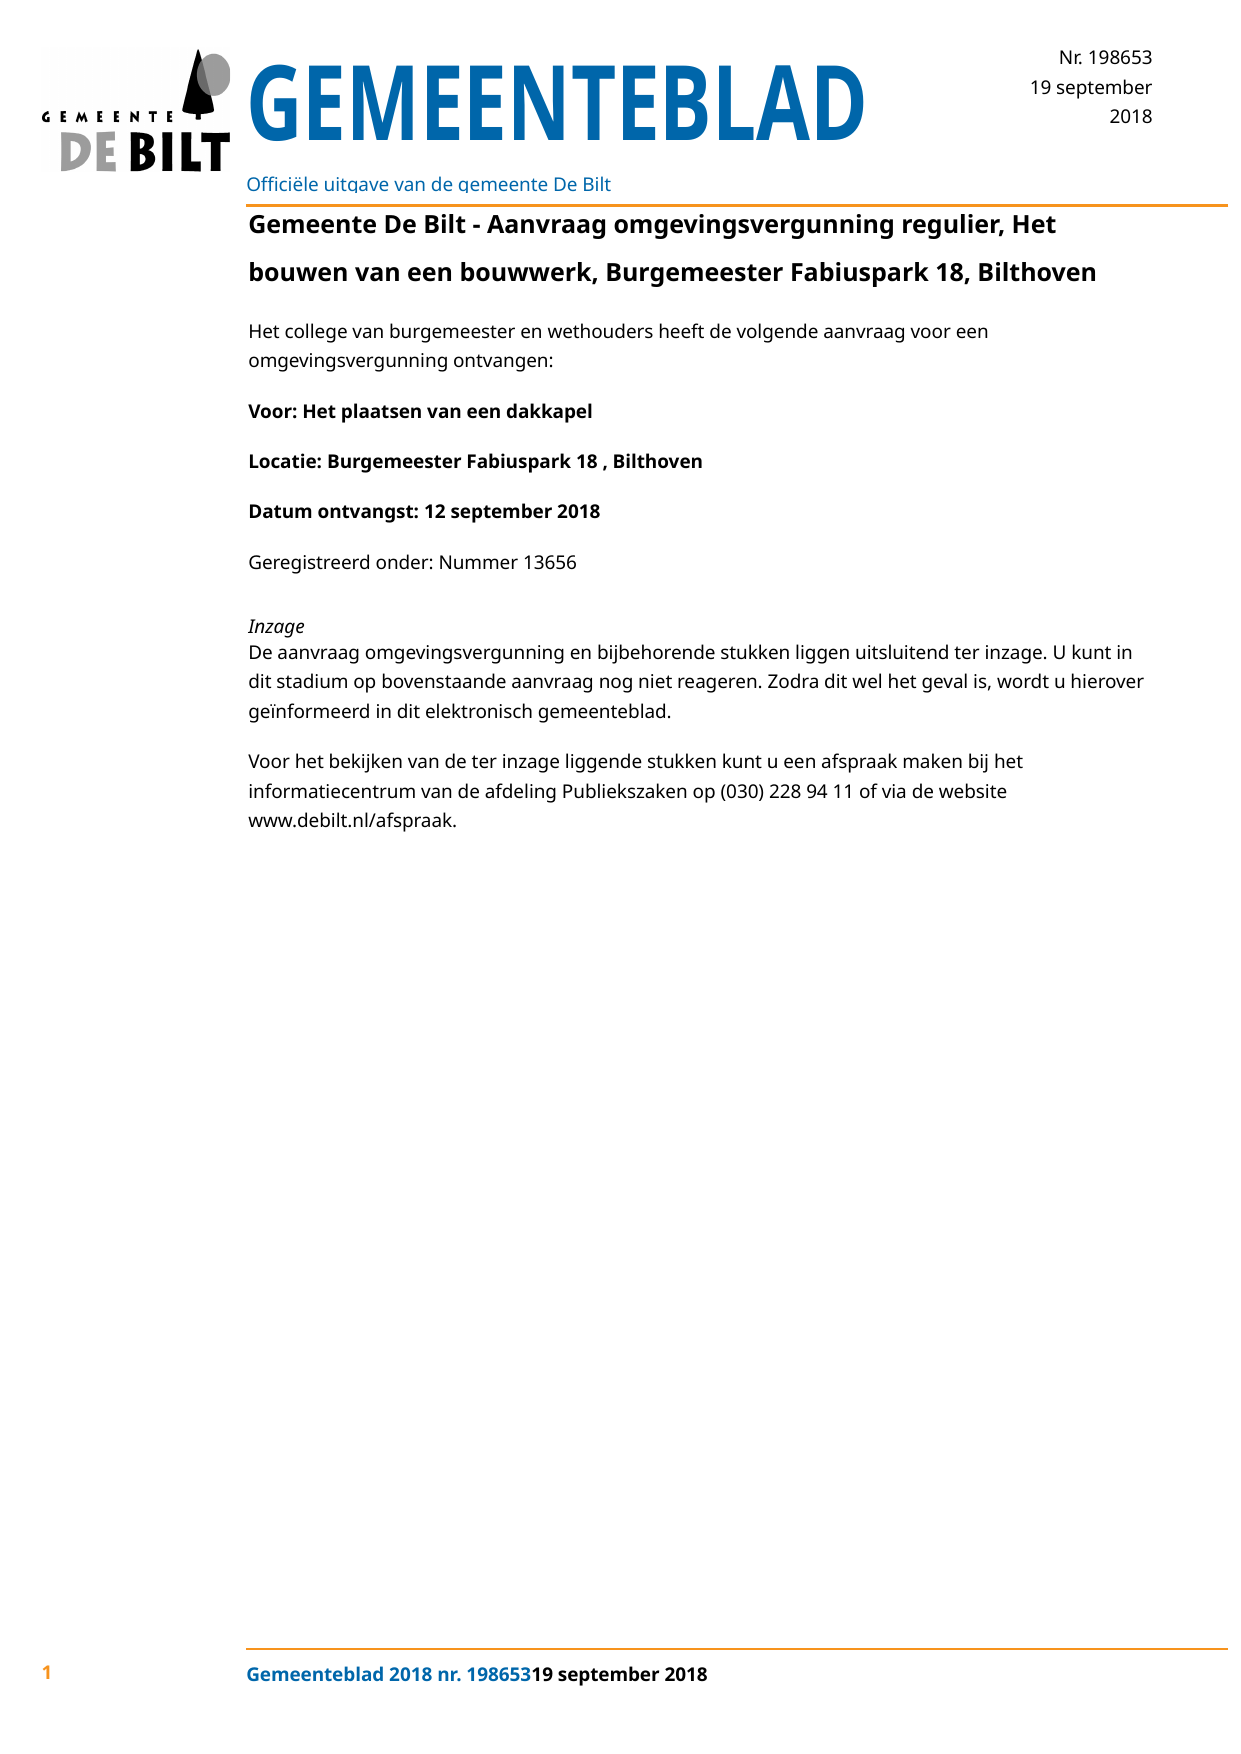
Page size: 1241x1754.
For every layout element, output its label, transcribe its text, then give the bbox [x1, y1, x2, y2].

text Locatie: Burgemeester Fabiuspark 18 , Bilthoven [248, 448, 1152, 474]
text Datum ontvangst: 12 september 2018 [248, 499, 1152, 524]
text Voor: Het plaatsen van een dakkapel [248, 398, 1152, 424]
text De aanvraag omgevingsvergunning en bijbehorende stukken liggen uitsluitend ter inzage. U kunt in dit stadium op bovenstaande aanvraag nog niet reageren. Zodra dit wel het geval is, wordt u hierover geïnformeerd in dit elektronisch gemeenteblad. [248, 639, 1152, 724]
text Gemeente De Bilt - Aanvraag omgevingsvergunning regulier, Het bouwen van een bouwwerk, Burgemeester Fabiuspark 18, Bilthoven [248, 207, 1152, 288]
text Inzage [248, 613, 1152, 639]
picture [41, 47, 231, 172]
text Voor het bekijken van de ter inzage liggende stukken kunt u een afspraak maken bij het informatiecentrum van de afdeling Publiekszaken op (030) 228 94 11 of via de website www.debilt.nl/afspraak. [248, 748, 1152, 833]
text Geregistreerd onder: Nummer 13656 [248, 549, 1152, 575]
text Het college van burgemeester en wethouders heeft de volgende aanvraag voor een omgevingsvergunning ontvangen: [248, 318, 1152, 373]
